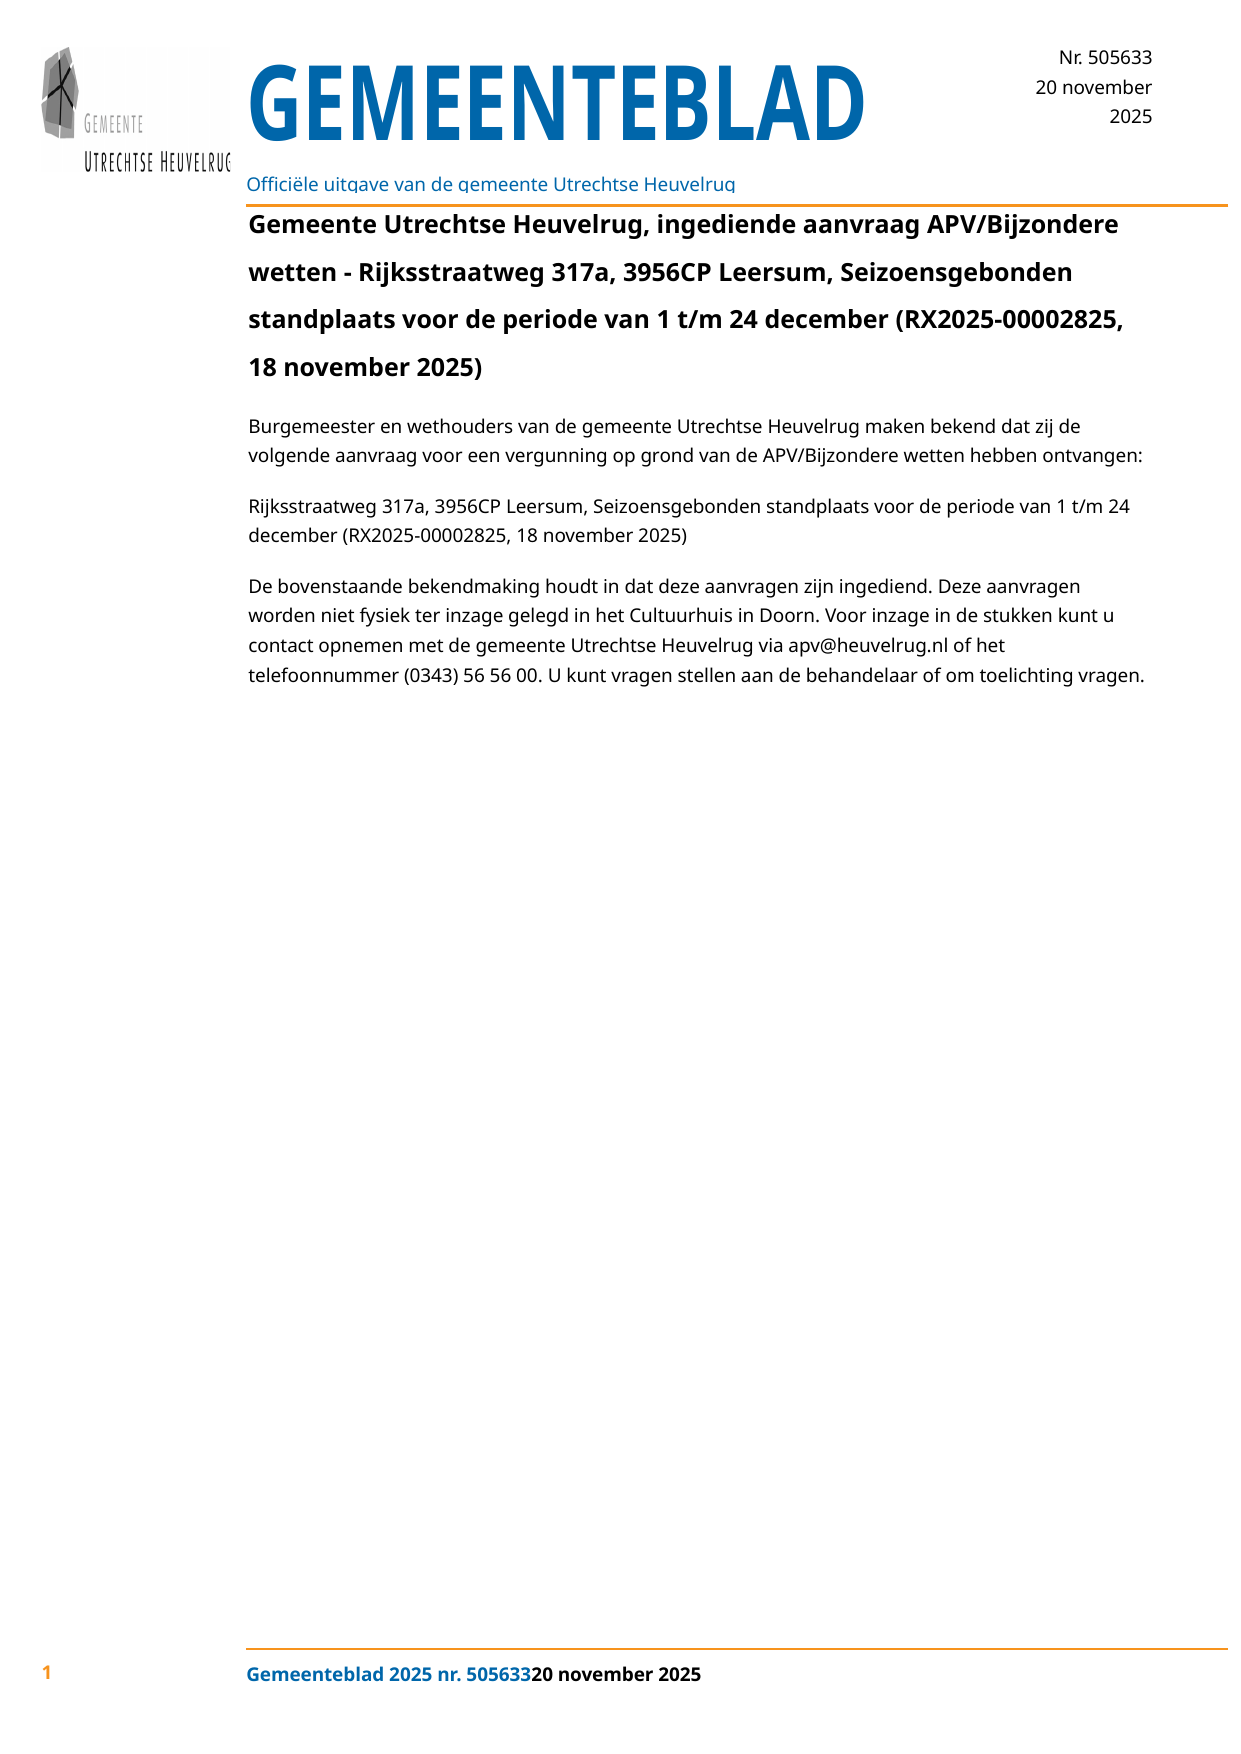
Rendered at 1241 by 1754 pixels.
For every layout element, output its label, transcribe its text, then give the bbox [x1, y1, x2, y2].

text De bovenstaande bekendmaking houdt in dat deze aanvragen zijn ingediend. Deze aanvragen worden niet fysiek ter inzage gelegd in het Cultuurhuis in Doorn. Voor inzage in de stukken kunt u contact opnemen met de gemeente Utrechtse Heuvelrug via apv@heuvelrug.nl of het telefoonnummer (0343) 56 56 00. U kunt vragen stellen aan de behandelaar of om toelichting vragen. [248, 573, 1152, 688]
text Burgemeester en wethouders van de gemeente Utrechtse Heuvelrug maken bekend dat zij de volgende aanvraag voor een vergunning op grond van de APV/Bijzondere wetten hebben ontvangen: [248, 413, 1152, 468]
picture [41, 47, 231, 172]
text Rijksstraatweg 317a, 3956CP Leersum, Seizoensgebonden standplaats voor de periode van 1 t/m 24 december (RX2025-00002825, 18 november 2025) [248, 493, 1152, 548]
text Gemeente Utrechtse Heuvelrug, ingediende aanvraag APV/Bijzondere wetten - Rijksstraatweg 317a, 3956CP Leersum, Seizoensgebonden standplaats voor de periode van 1 t/m 24 december (RX2025-00002825, 18 november 2025) [248, 207, 1152, 384]
